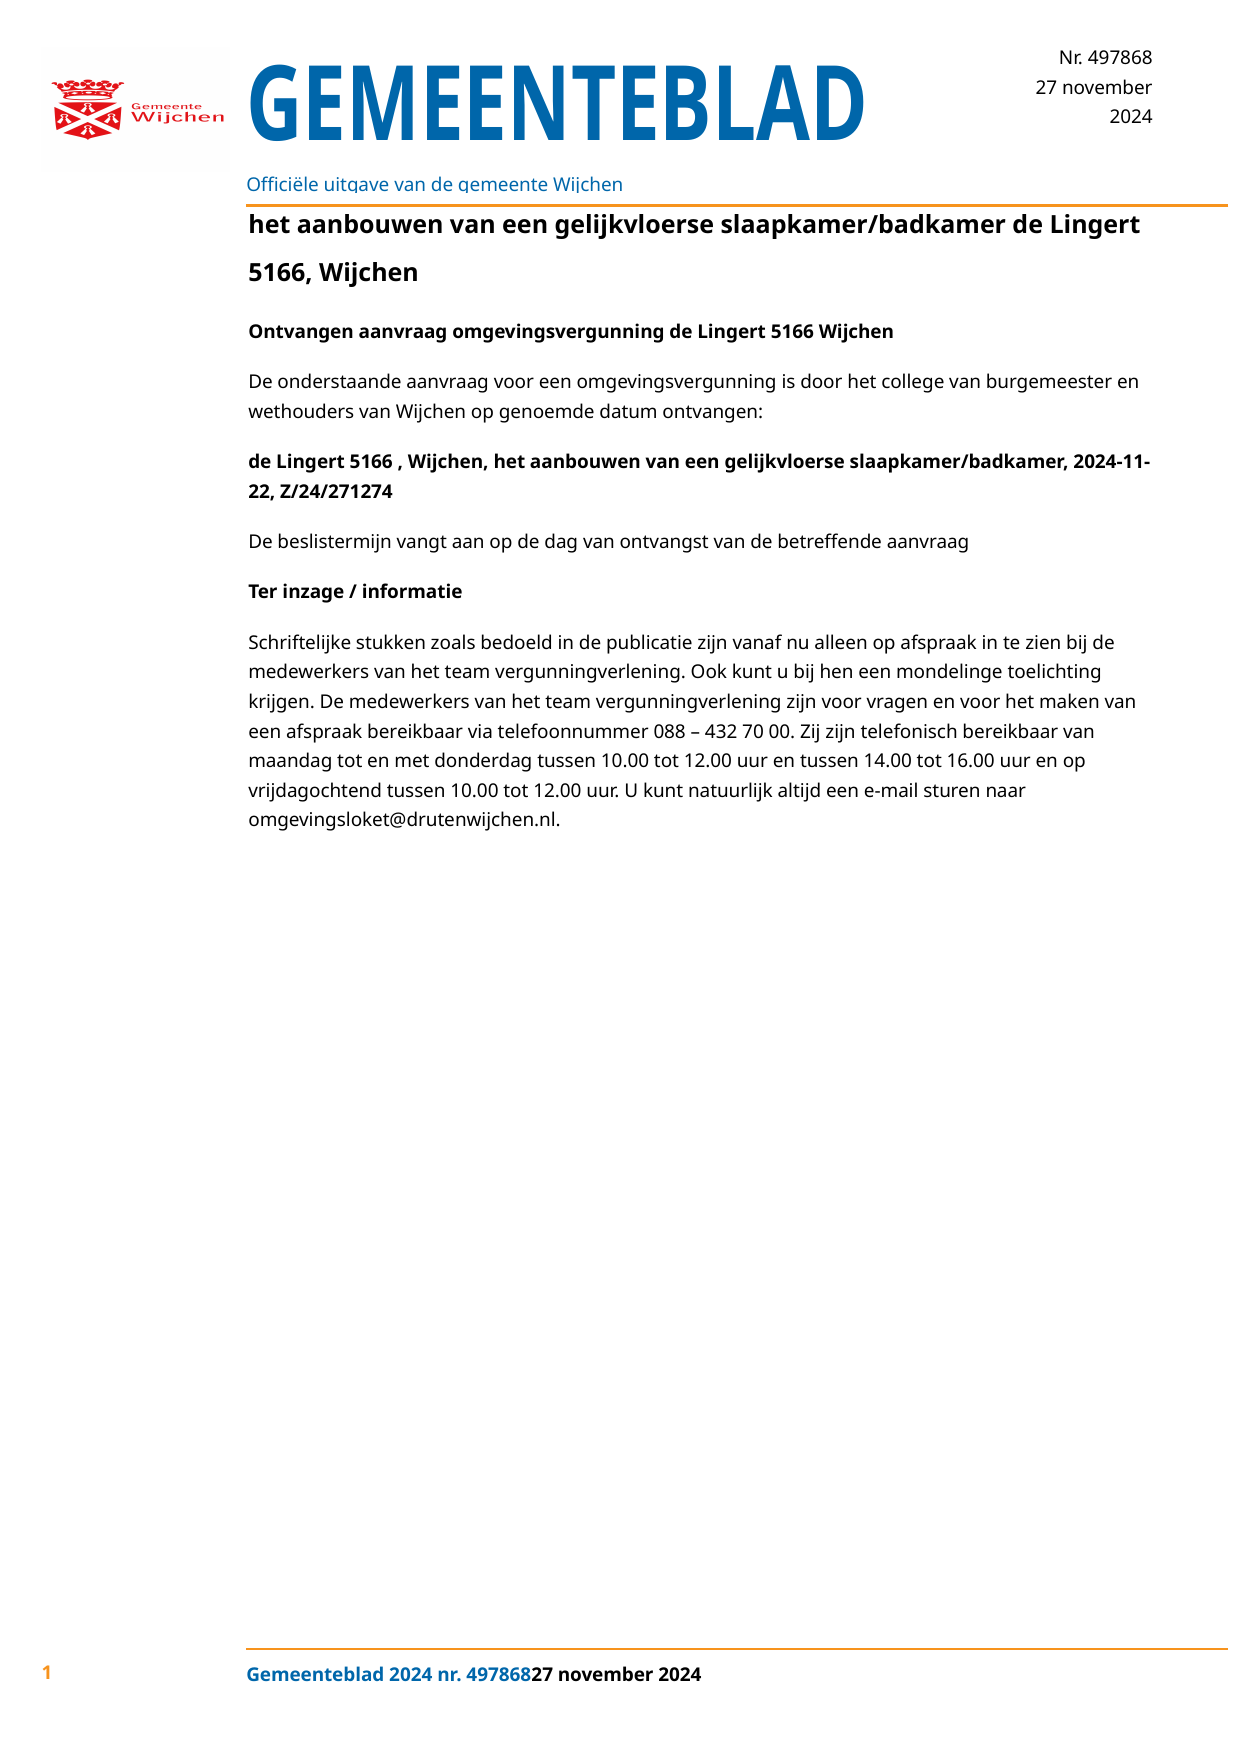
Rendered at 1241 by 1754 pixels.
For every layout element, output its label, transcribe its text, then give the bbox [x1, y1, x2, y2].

text het aanbouwen van een gelijkvloerse slaapkamer/badkamer de Lingert 5166, Wijchen [248, 207, 1152, 288]
text De onderstaande aanvraag voor een omgevingsvergunning is door het college van burgemeester en wethouders van Wijchen op genoemde datum ontvangen: [248, 368, 1152, 424]
picture [41, 47, 231, 172]
text de Lingert 5166 , Wijchen, het aanbouwen van een gelijkvloerse slaapkamer/badkamer, 2024-11-22, Z/24/271274 [248, 448, 1152, 504]
text Schriftelijke stukken zoals bedoeld in de publicatie zijn vanaf nu alleen op afspraak in te zien bij de medewerkers van het team vergunningverlening. Ook kunt u bij hen een mondelinge toelichting krijgen. De medewerkers van het team vergunningverlening zijn voor vragen en voor het maken van een afspraak bereikbaar via telefoonnummer 088 – 432 70 00. Zij zijn telefonisch bereikbaar van maandag tot en met donderdag tussen 10.00 tot 12.00 uur en tussen 14.00 tot 16.00 uur en op vrijdagochtend tussen 10.00 tot 12.00 uur. U kunt natuurlijk altijd een e-mail sturen naar omgevingsloket@drutenwijchen.nl. [248, 629, 1152, 832]
text Ter inzage / informatie [248, 579, 1152, 604]
text De beslistermijn vangt aan op de dag van ontvangst van de betreffende aanvraag [248, 528, 1152, 554]
text Ontvangen aanvraag omgevingsvergunning de Lingert 5166 Wijchen [248, 318, 1152, 344]
